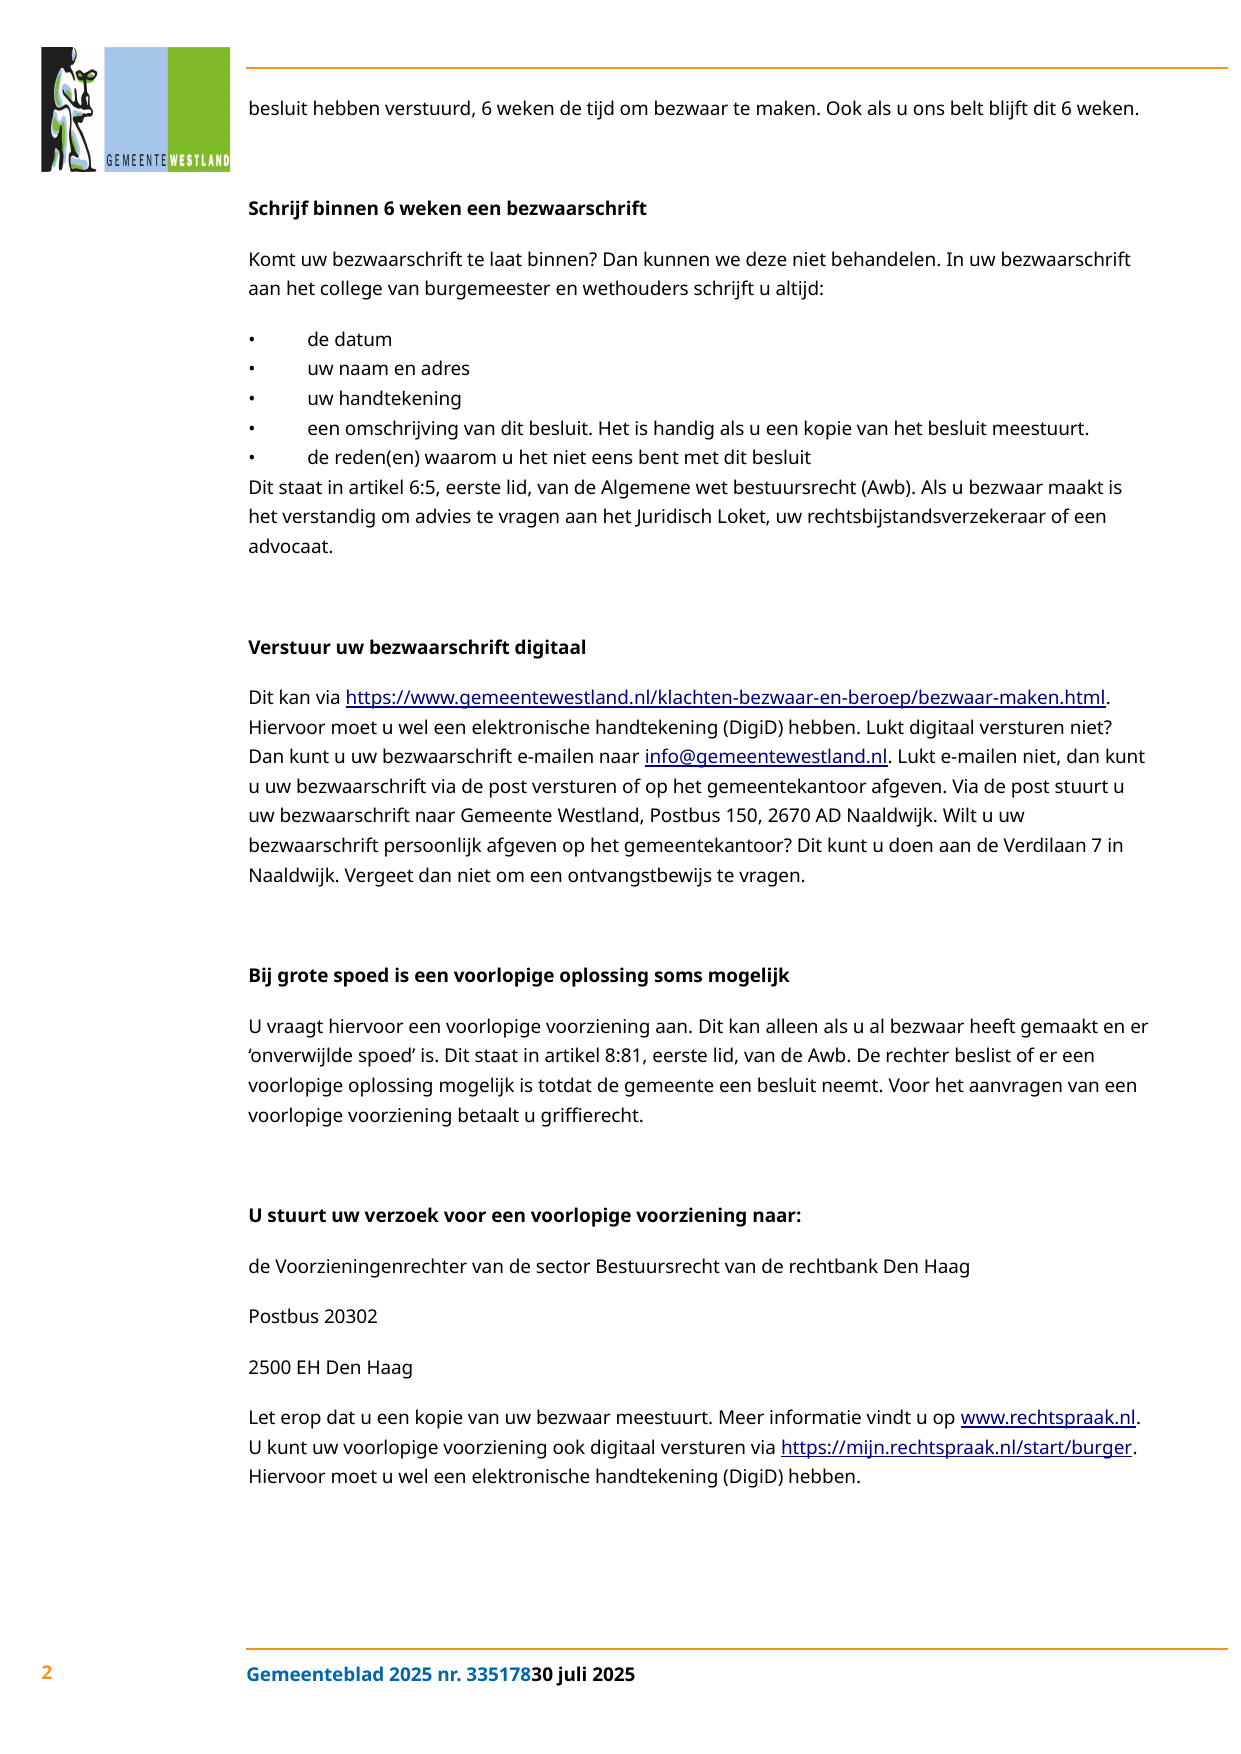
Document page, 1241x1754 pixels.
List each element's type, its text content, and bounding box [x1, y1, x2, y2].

text Dit kan via https://www.gemeentewestland.nl/klachten-bezwaar-en-beroep/bezwaar-maken.html. Hiervoor moet u wel een elektronische handtekening (DigiD) hebben. Lukt digitaal versturen niet? Dan kunt u uw bezwaarschrift e-mailen naar info@gemeentewestland.nl. Lukt e-mailen niet, dan kunt u uw bezwaarschrift via de post versturen of op het gemeentekantoor afgeven. Via de post stuurt u uw bezwaarschrift naar Gemeente Westland, Postbus 150, 2670 AD Naaldwijk. Wilt u uw bezwaarschrift persoonlijk afgeven op het gemeentekantoor? Dit kunt u doen aan de Verdilaan 7 in Naaldwijk. Vergeet dan niet om een ontvangstbewijs te vragen. [248, 684, 1152, 888]
text Schrijf binnen 6 weken een bezwaarschrift [248, 196, 1152, 221]
text Dit staat in artikel 6:5, eerste lid, van de Algemene wet bestuursrecht (Awb). Als u bezwaar maakt is het verstandig om advies te vragen aan het Juridisch Loket, uw rechtsbijstandsverzekeraar of een advocaat. [248, 474, 1152, 559]
list de datum [248, 326, 1152, 352]
picture [41, 47, 231, 172]
text U stuurt uw verzoek voor een voorlopige voorziening naar: [248, 1203, 1152, 1228]
text U vraagt hiervoor een voorlopige voorziening aan. Dit kan alleen als u al bezwaar heeft gemaakt en er ‘onverwijlde spoed’ is. Dit staat in artikel 8:81, eerste lid, van de Awb. De rechter beslist of er een voorlopige oplossing mogelijk is totdat de gemeente een besluit neemt. Voor het aanvragen van een voorlopige voorziening betaalt u griffierecht. [248, 1013, 1152, 1128]
text Bij grote spoed is een voorlopige oplossing soms mogelijk [248, 963, 1152, 988]
text 2500 EH Den Haag [248, 1354, 1152, 1380]
list uw handtekening [248, 385, 1152, 411]
list een omschrijving van dit besluit. Het is handig als u een kopie van het besluit meestuurt. [248, 415, 1152, 441]
list de reden(en) waarom u het niet eens bent met dit besluit [248, 444, 1152, 470]
list uw naam en adres [248, 356, 1152, 381]
text Komt uw bezwaarschrift te laat binnen? Dan kunnen we deze niet behandelen. In uw bezwaarschrift aan het college van burgemeester en wethouders schrijft u altijd: [248, 246, 1152, 301]
text Postbus 20302 [248, 1303, 1152, 1329]
text Let erop dat u een kopie van uw bezwaar meestuurt. Meer informatie vindt u op www.rechtspraak.nl. U kunt uw voorlopige voorziening ook digitaal versturen via https://mijn.rechtspraak.nl/start/burger. Hiervoor moet u wel een elektronische handtekening (DigiD) hebben. [248, 1404, 1152, 1489]
text Verstuur uw bezwaarschrift digitaal [248, 634, 1152, 660]
text de Voorzieningenrechter van de sector Bestuursrecht van de rechtbank Den Haag [248, 1253, 1152, 1279]
text besluit hebben verstuurd, 6 weken de tijd om bezwaar te maken. Ook als u ons belt blijft dit 6 weken. [248, 95, 1152, 121]
